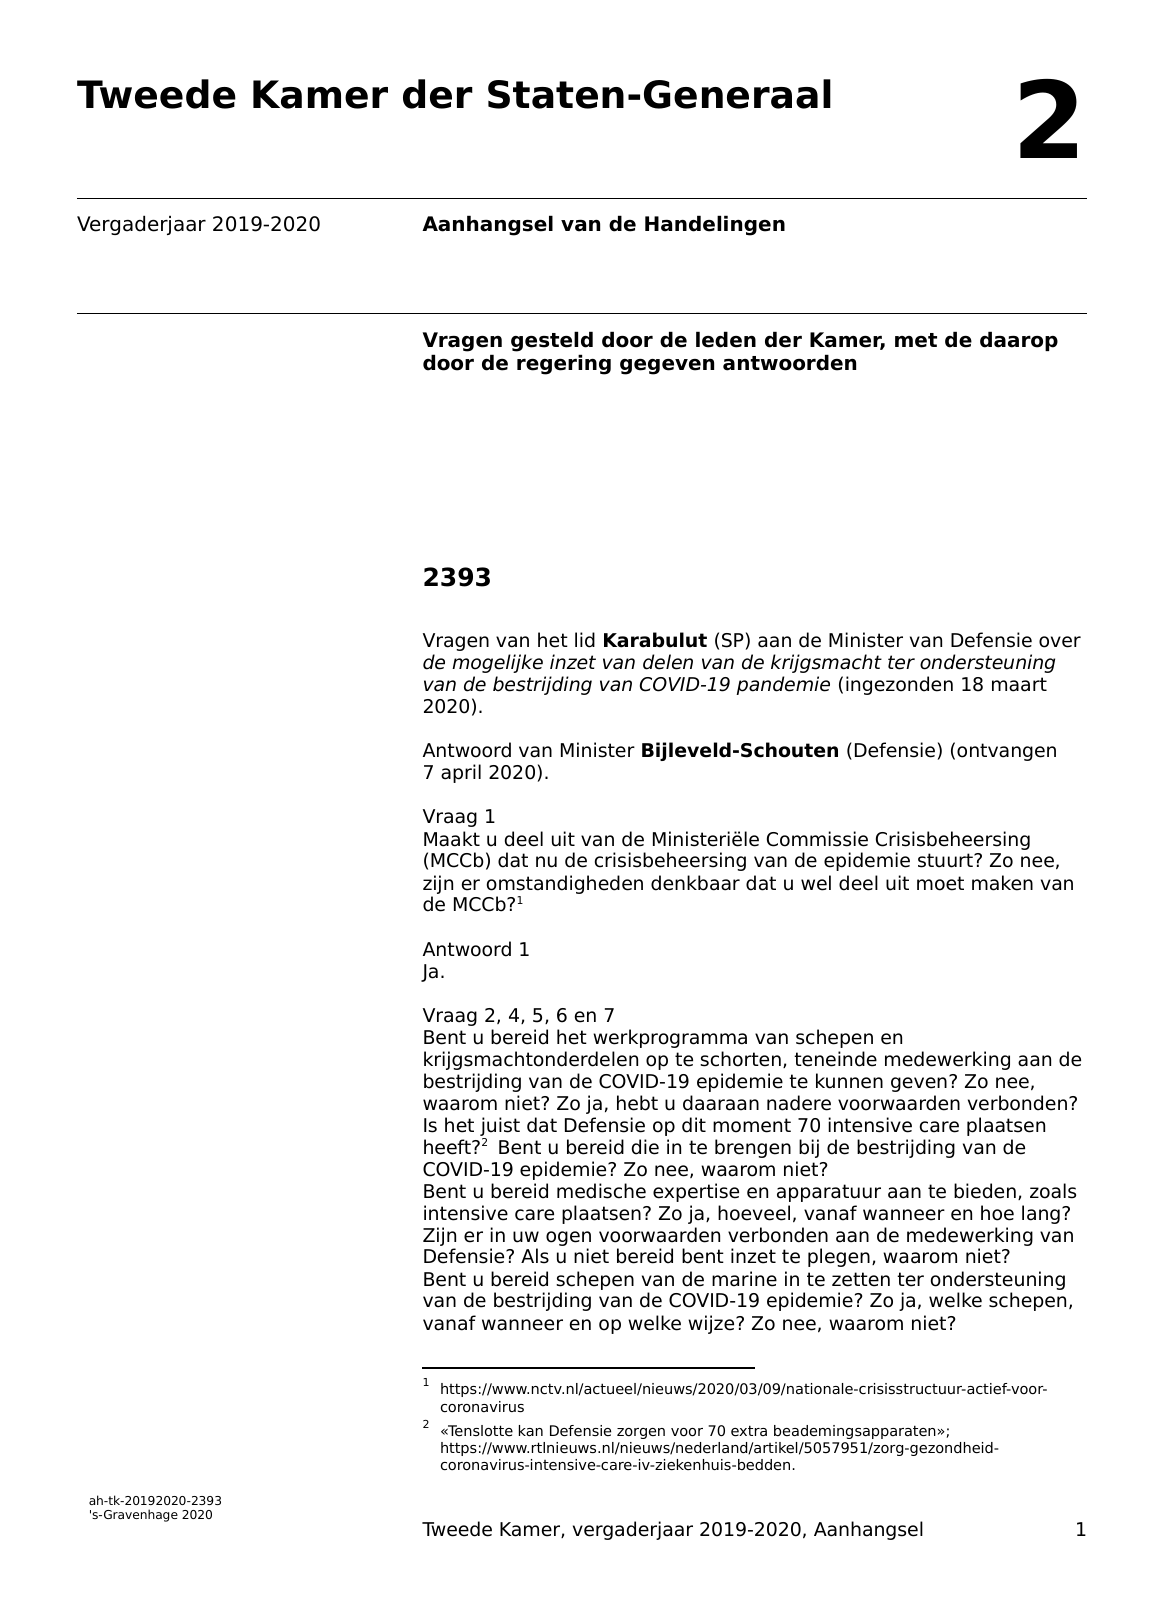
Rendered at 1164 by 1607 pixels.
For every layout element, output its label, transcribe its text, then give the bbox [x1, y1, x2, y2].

table_header Tweede Kamer der Staten-Generaal [77, 59, 886, 198]
text Ja. [422, 961, 1087, 982]
text Maakt u deel uit van de Ministeriële Commissie Crisisbeheersing (MCCb) dat nu de crisisbeheersing van de epidemie stuurt? Zo nee, zijn er omstandigheden denkbaar dat u wel deel uit moet maken van de MCCb? [422, 828, 1087, 916]
text Bent u bereid schepen van de marine in te zetten ter ondersteuning van de bestrijding van de COVID-19 epidemie? Zo ja, welke schepen, vanaf wanneer en op welke wijze? Zo nee, waarom niet? [422, 1268, 1087, 1334]
text Is het juist dat Defensie op dit moment 70 intensive care plaatsen heeft? Bent u bereid die in te brengen bij de bestrijding van de COVID-19 epidemie? Zo nee, waarom niet? [422, 1114, 1087, 1181]
text 2393 [422, 563, 1087, 592]
text 's-Gravenhage 2020 [88, 1508, 323, 1522]
text Bent u bereid het werkprogramma van schepen en krijgsmachtonderdelen op te schorten, teneinde medewerking aan de bestrijding van de COVID-19 epidemie te kunnen geven? Zo nee, waarom niet? Zo ja, hebt u daaraan nadere voorwaarden verbonden? [422, 1027, 1087, 1114]
text Vragen van het lid Karabulut (SP) aan de Minister van Defensie over de mogelijke inzet van delen van de krijgsmacht ter ondersteuning van de bestrijding van COVID-19 pandemie (ingezonden 18 maart 2020). [422, 630, 1087, 718]
text Bent u bereid medische expertise en apparatuur aan te bieden, zoals intensive care plaatsen? Zo ja, hoeveel, vanaf wanneer en hoe lang? Zijn er in uw ogen voorwaarden verbonden aan de medewerking van Defensie? Als u niet bereid bent inzet te plegen, waarom niet? [422, 1181, 1087, 1268]
text Antwoord 1 [422, 938, 1087, 961]
text «Tenslotte kan Defensie zorgen voor 70 extra beademingsapparaten»; https://www.rtlnieuws.nl/nieuws/nederland/artikel/5057951/zorg-gezondheid-coronavirus-intensive-care-iv-ziekenhuis-bedden. [422, 1418, 1087, 1474]
text Antwoord van Minister Bijleveld-Schouten (Defensie) (ontvangen 7 april 2020). [422, 740, 1087, 784]
table_cell Vragen gesteld door de leden der Kamer, met de daarop door de regering gegeven antwoorden [422, 314, 1087, 375]
table_header 2 [886, 59, 1087, 198]
text https://www.nctv.nl/actueel/nieuws/2020/03/09/nationale-crisisstructuur-actief-voor-coronavirus [422, 1377, 1087, 1416]
text ah-tk-20192020-2393 [88, 1494, 323, 1508]
text Vraag 1 [422, 806, 1087, 828]
table_cell [77, 314, 422, 375]
text Vraag 2, 4, 5, 6 en 7 [422, 1005, 1087, 1027]
table_cell Vergaderjaar 2019-2020 [77, 199, 422, 313]
table_cell Aanhangsel van de Handelingen [422, 199, 1087, 313]
